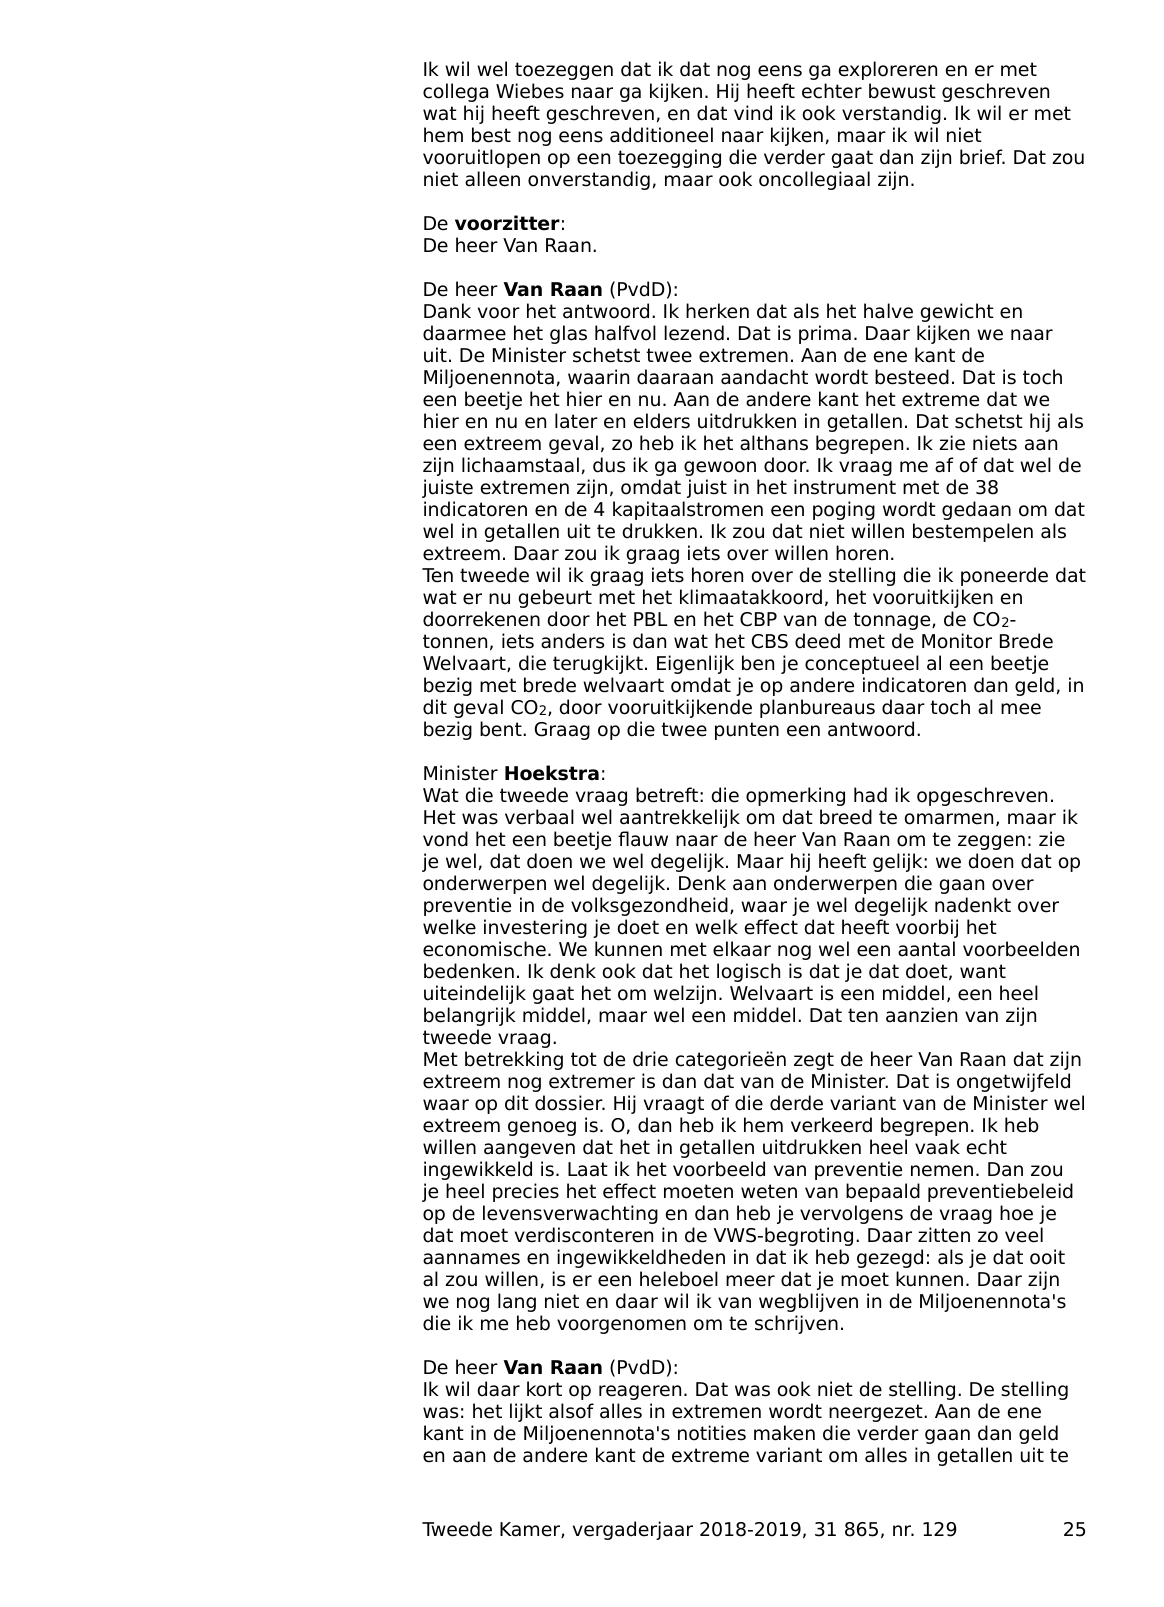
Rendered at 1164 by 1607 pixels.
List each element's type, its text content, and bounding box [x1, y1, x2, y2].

text Dank voor het antwoord. Ik herken dat als het halve gewicht en daarmee het glas halfvol lezend. Dat is prima. Daar kijken we naar uit. De Minister schetst twee extremen. Aan de ene kant de Miljoenennota, waarin daaraan aandacht wordt besteed. Dat is toch een beetje het hier en nu. Aan de andere kant het extreme dat we hier en nu en later en elders uitdrukken in getallen. Dat schetst hij als een extreem geval, zo heb ik het althans begrepen. Ik zie niets aan zijn lichaamstaal, dus ik ga gewoon door. Ik vraag me af of dat wel de juiste extremen zijn, omdat juist in het instrument met de 38 indicatoren en de 4 kapitaalstromen een poging wordt gedaan om dat wel in getallen uit te drukken. Ik zou dat niet willen bestempelen als extreem. Daar zou ik graag iets over willen horen. [422, 301, 1087, 565]
text De heer Van Raan. [422, 235, 1087, 257]
text De heer Van Raan (PvdD): [422, 1357, 1087, 1379]
text De voorzitter: [422, 213, 1087, 235]
text Ik wil daar kort op reageren. Dat was ook niet de stelling. De stelling was: het lijkt alsof alles in extremen wordt neergezet. Aan de ene kant in de Miljoenennota's notities maken die verder gaan dan geld en aan de andere kant de extreme variant om alles in getallen uit te [422, 1379, 1087, 1467]
text Ten tweede wil ik graag iets horen over de stelling die ik poneerde dat wat er nu gebeurt met het klimaatakkoord, het vooruitkijken en doorrekenen door het PBL en het CBP van de tonnage, de CO2-tonnen, iets anders is dan wat het CBS deed met de Monitor Brede Welvaart, die terugkijkt. Eigenlijk ben je conceptueel al een beetje bezig met brede welvaart omdat je op andere indicatoren dan geld, in dit geval CO2, door vooruitkijkende planbureaus daar toch al mee bezig bent. Graag op die twee punten een antwoord. [422, 565, 1087, 741]
text Met betrekking tot de drie categorieën zegt de heer Van Raan dat zijn extreem nog extremer is dan dat van de Minister. Dat is ongetwijfeld waar op dit dossier. Hij vraagt of die derde variant van de Minister wel extreem genoeg is. O, dan heb ik hem verkeerd begrepen. Ik heb willen aangeven dat het in getallen uitdrukken heel vaak echt ingewikkeld is. Laat ik het voorbeeld van preventie nemen. Dan zou je heel precies het effect moeten weten van bepaald preventiebeleid op de levensverwachting en dan heb je vervolgens de vraag hoe je dat moet verdisconteren in de VWS-begroting. Daar zitten zo veel aannames en ingewikkeldheden in dat ik heb gezegd: als je dat ooit al zou willen, is er een heleboel meer dat je moet kunnen. Daar zijn we nog lang niet en daar wil ik van wegblijven in de Miljoenennota's die ik me heb voorgenomen om te schrijven. [422, 1049, 1087, 1334]
text Ik wil wel toezeggen dat ik dat nog eens ga exploreren en er met collega Wiebes naar ga kijken. Hij heeft echter bewust geschreven wat hij heeft geschreven, en dat vind ik ook verstandig. Ik wil er met hem best nog eens additioneel naar kijken, maar ik wil niet vooruitlopen op een toezegging die verder gaat dan zijn brief. Dat zou niet alleen onverstandig, maar ook oncollegiaal zijn. [422, 59, 1087, 191]
text De heer Van Raan (PvdD): [422, 279, 1087, 301]
text Wat die tweede vraag betreft: die opmerking had ik opgeschreven. Het was verbaal wel aantrekkelijk om dat breed te omarmen, maar ik vond het een beetje flauw naar de heer Van Raan om te zeggen: zie je wel, dat doen we wel degelijk. Maar hij heeft gelijk: we doen dat op onderwerpen wel degelijk. Denk aan onderwerpen die gaan over preventie in de volksgezondheid, waar je wel degelijk nadenkt over welke investering je doet en welk effect dat heeft voorbij het economische. We kunnen met elkaar nog wel een aantal voorbeelden bedenken. Ik denk ook dat het logisch is dat je dat doet, want uiteindelijk gaat het om welzijn. Welvaart is een middel, een heel belangrijk middel, maar wel een middel. Dat ten aanzien van zijn tweede vraag. [422, 785, 1087, 1049]
text Minister Hoekstra: [422, 763, 1087, 785]
